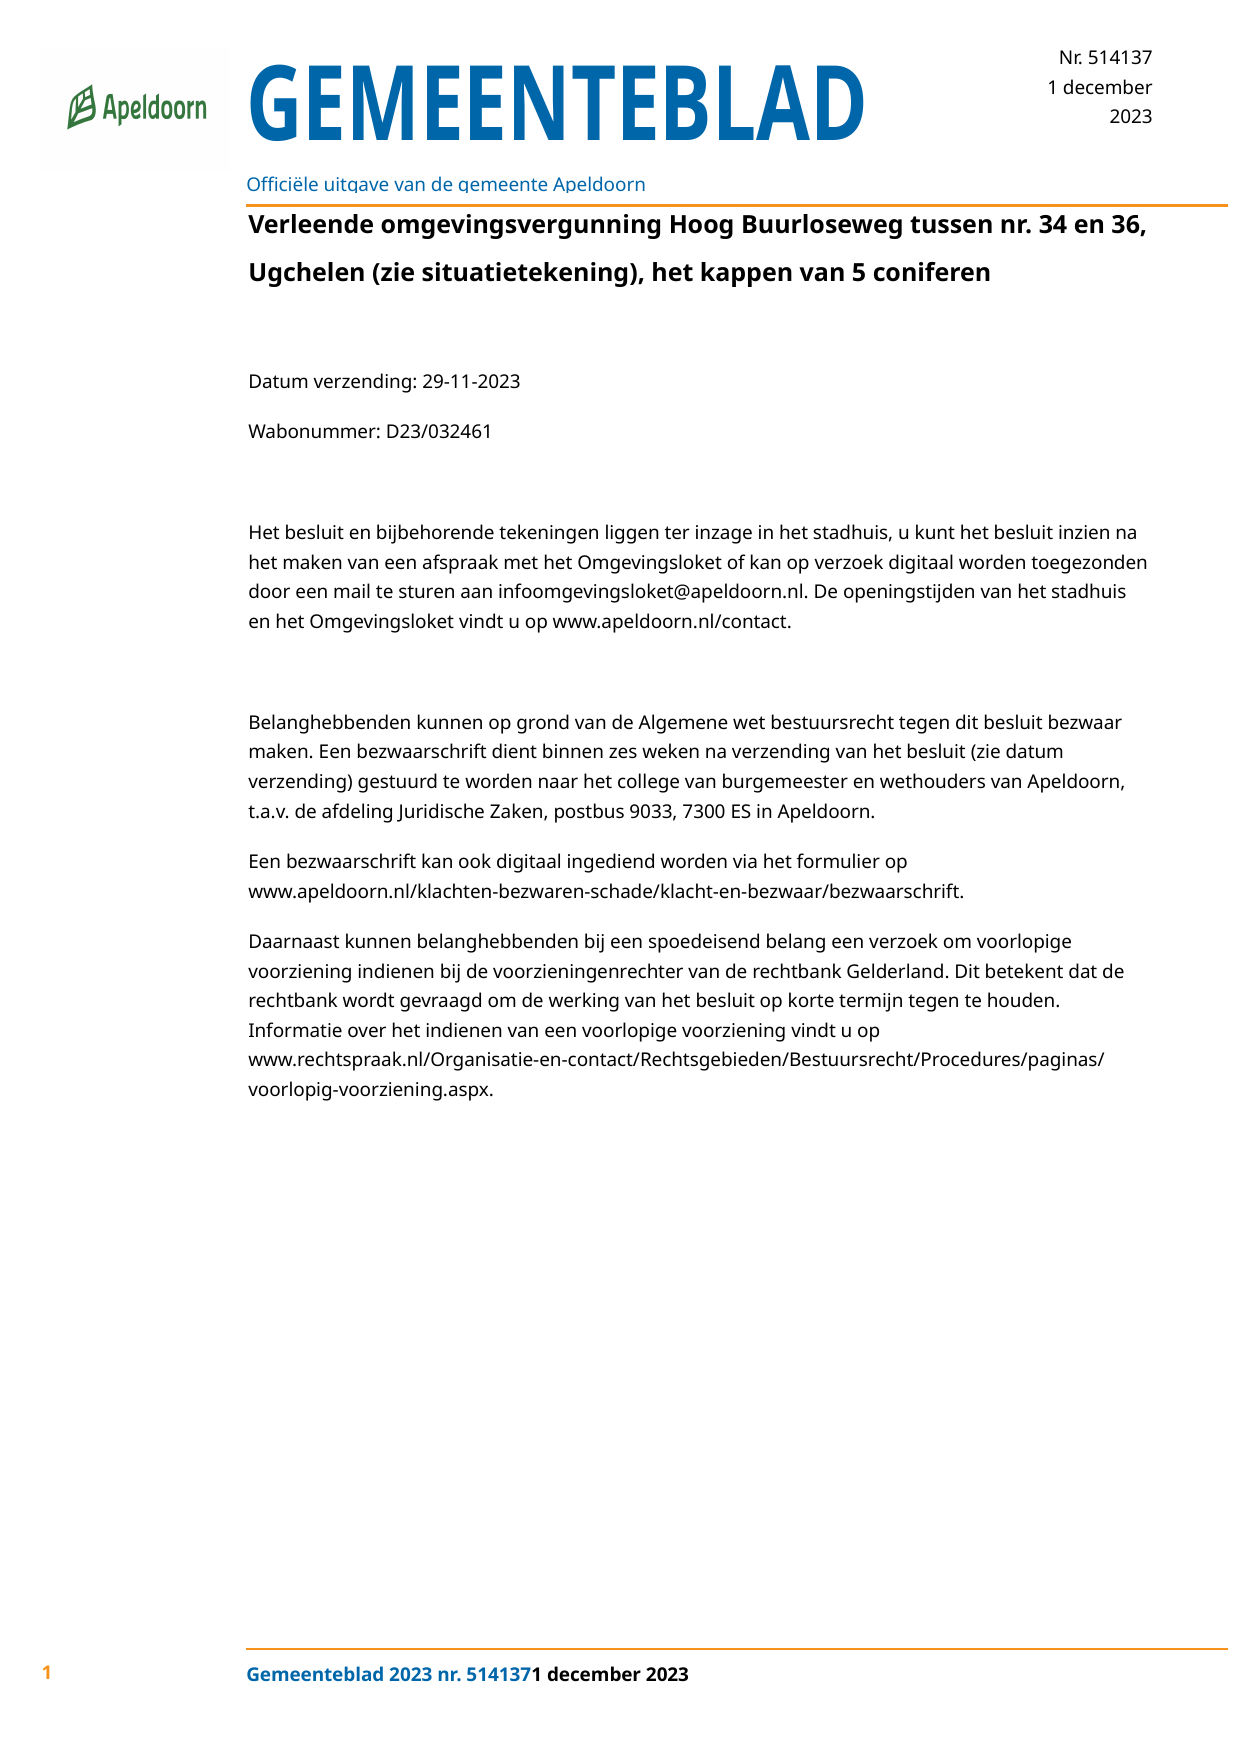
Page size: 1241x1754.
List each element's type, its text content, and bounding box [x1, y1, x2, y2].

text Een bezwaarschrift kan ook digitaal ingediend worden via het formulier op www.apeldoorn.nl/klachten-bezwaren-schade/klacht-en-bezwaar/bezwaarschrift. [248, 848, 1152, 904]
picture [41, 47, 231, 172]
text Datum verzending: 29-11-2023 [248, 368, 1152, 394]
text Wabonummer: D23/032461 [248, 419, 1152, 444]
text Belanghebbenden kunnen op grond van de Algemene wet bestuursrecht tegen dit besluit bezwaar maken. Een bezwaarschrift dient binnen zes weken na verzending van het besluit (zie datum verzending) gestuurd te worden naar het college van burgemeester en wethouders van Apeldoorn, t.a.v. de afdeling Juridische Zaken, postbus 9033, 7300 ES in Apeldoorn. [248, 709, 1152, 824]
text Het besluit en bijbehorende tekeningen liggen ter inzage in het stadhuis, u kunt het besluit inzien na het maken van een afspraak met het Omgevingsloket of kan op verzoek digitaal worden toegezonden door een mail te sturen aan infoomgevingsloket@apeldoorn.nl. De openingstijden van het stadhuis en het Omgevingsloket vindt u op www.apeldoorn.nl/contact. [248, 519, 1152, 634]
text Daarnaast kunnen belanghebbenden bij een spoedeisend belang een verzoek om voorlopige voorziening indienen bij de voorzieningenrechter van de rechtbank Gelderland. Dit betekent dat de rechtbank wordt gevraagd om de werking van het besluit op korte termijn tegen te houden. Informatie over het indienen van een voorlopige voorziening vindt u op www.rechtspraak.nl/Organisatie-en-contact/Rechtsgebieden/Bestuursrecht/Procedures/paginas/voorlopig-voorziening.aspx. [248, 928, 1152, 1102]
text Verleende omgevingsvergunning Hoog Buurloseweg tussen nr. 34 en 36, Ugchelen (zie situatietekening), het kappen van 5 coniferen [248, 207, 1152, 288]
